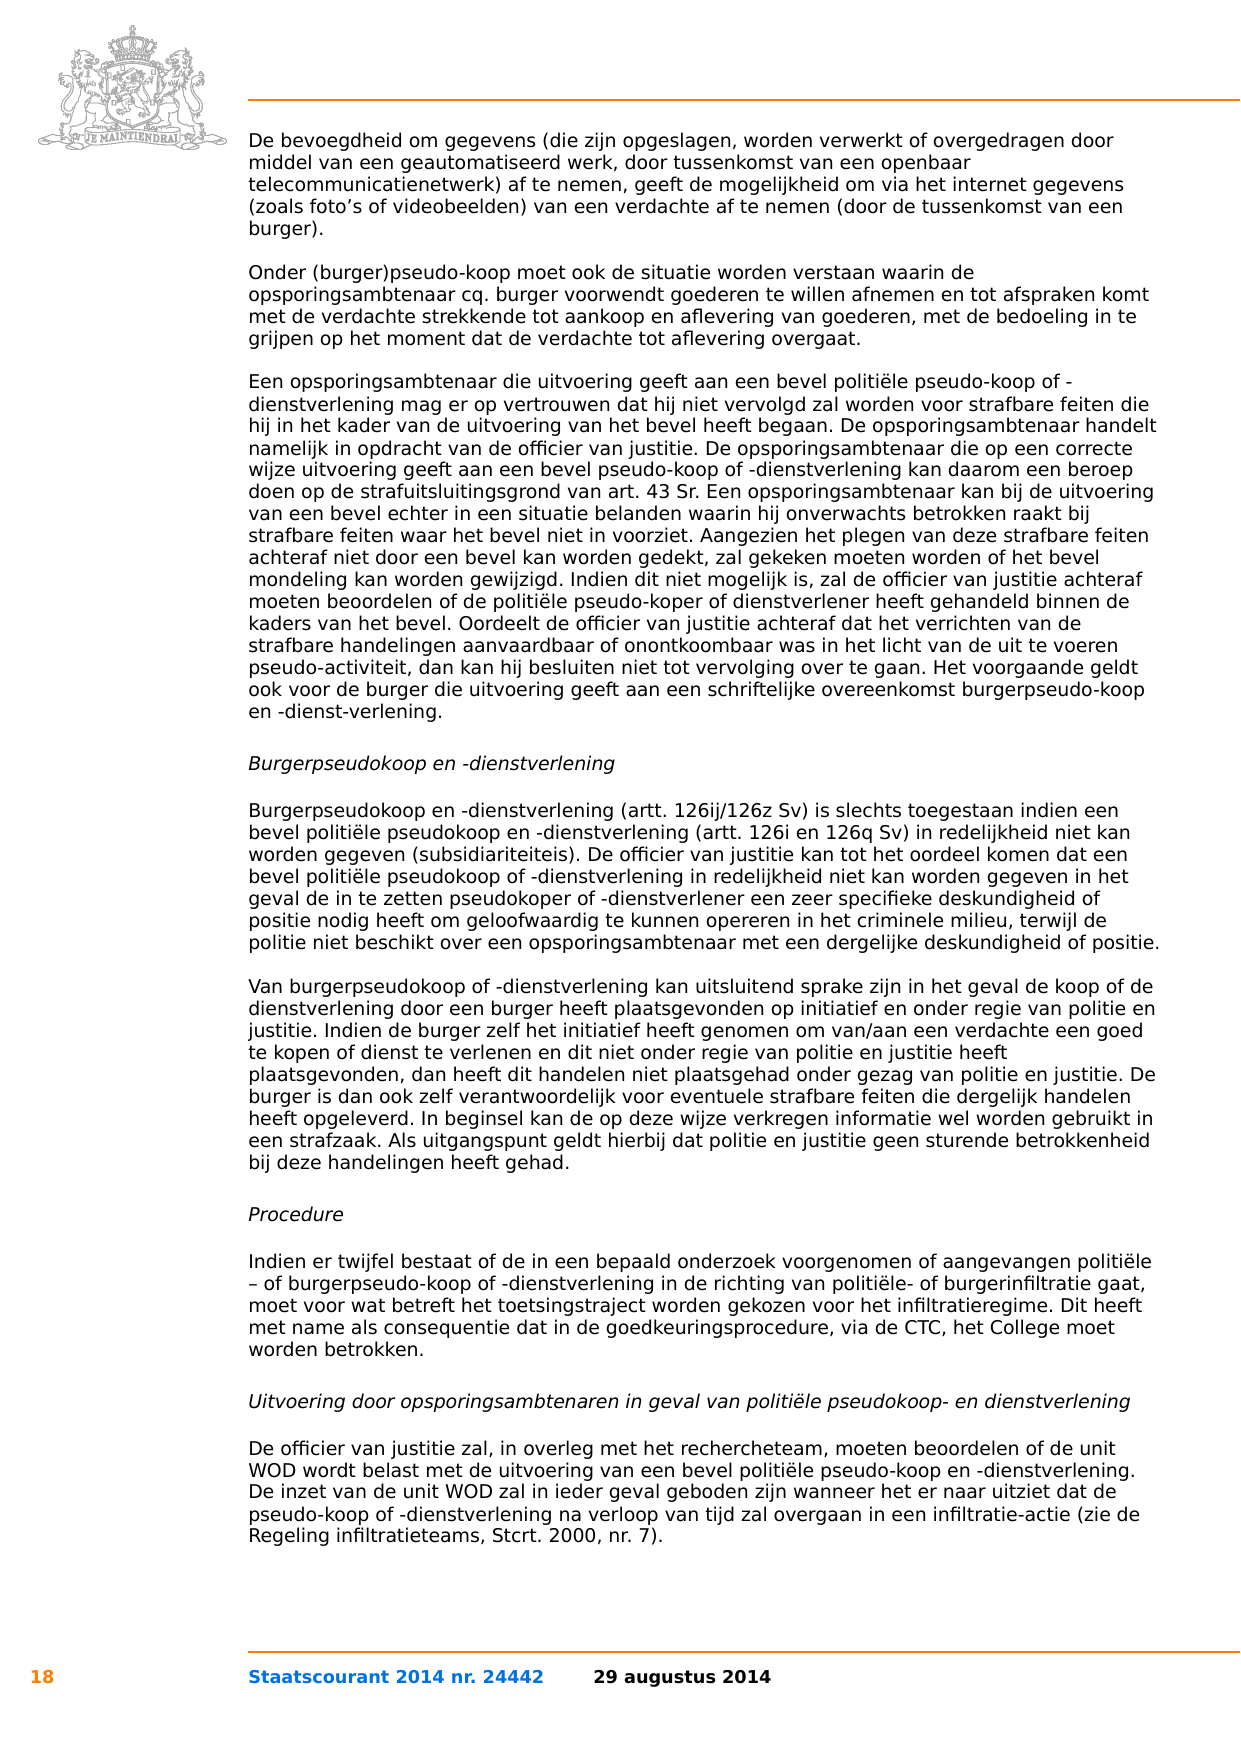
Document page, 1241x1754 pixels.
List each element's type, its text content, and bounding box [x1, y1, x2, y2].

picture [38, 25, 227, 150]
text Indien er twijfel bestaat of de in een bepaald onderzoek voorgenomen of aangevangen politiële – of burgerpseudo-koop of -dienstverlening in de richting van politiële- of burgerinfiltratie gaat, moet voor wat betreft het toetsingstraject worden gekozen voor het infiltratieregime. Dit heeft met name als consequentie dat in de goedkeuringsprocedure, via de CTC, het College moet worden betrokken. [248, 1251, 1163, 1361]
subtitle Procedure [248, 1204, 1163, 1226]
text Onder (burger)pseudo-koop moet ook de situatie worden verstaan waarin de opsporingsambtenaar cq. burger voorwendt goederen te willen afnemen en tot afspraken komt met de verdachte strekkende tot aankoop en aflevering van goederen, met de bedoeling in te grijpen op het moment dat de verdachte tot aflevering overgaat. [248, 262, 1163, 349]
subtitle Uitvoering door opsporingsambtenaren in geval van politiële pseudokoop- en dienstverlening [248, 1391, 1163, 1412]
text Burgerpseudokoop en -dienstverlening (artt. 126ij/126z Sv) is slechts toegestaan indien een bevel politiële pseudokoop en -dienstverlening (artt. 126i en 126q Sv) in redelijkheid niet kan worden gegeven (subsidiariteiteis). De officier van justitie kan tot het oordeel komen dat een bevel politiële pseudokoop of -dienstverlening in redelijkheid niet kan worden gegeven in het geval de in te zetten pseudokoper of -dienstverlener een zeer specifieke deskundigheid of positie nodig heeft om geloofwaardig te kunnen opereren in het criminele milieu, terwijl de politie niet beschikt over een opsporingsambtenaar met een dergelijke deskundigheid of positie. [248, 800, 1163, 954]
text De bevoegdheid om gegevens (die zijn opgeslagen, worden verwerkt of overgedragen door middel van een geautomatiseerd werk, door tussenkomst van een openbaar telecommunicatienetwerk) af te nemen, geeft de mogelijkheid om via het internet gegevens (zoals foto’s of videobeelden) van een verdachte af te nemen (door de tussenkomst van een burger). [248, 130, 1163, 240]
text De officier van justitie zal, in overleg met het rechercheteam, moeten beoordelen of de unit WOD wordt belast met de uitvoering van een bevel politiële pseudo-koop en -dienstverlening. De inzet van de unit WOD zal in ieder geval geboden zijn wanneer het er naar uitziet dat de pseudo-koop of -dienstverlening na verloop van tijd zal overgaan in een infiltratie-actie (zie de Regeling infiltratieteams, Stcrt. 2000, nr. 7). [248, 1437, 1163, 1547]
text Een opsporingsambtenaar die uitvoering geeft aan een bevel politiële pseudo-koop of -dienstverlening mag er op vertrouwen dat hij niet vervolgd zal worden voor strafbare feiten die hij in het kader van de uitvoering van het bevel heeft begaan. De opsporingsambtenaar handelt namelijk in opdracht van de officier van justitie. De opsporingsambtenaar die op een correcte wijze uitvoering geeft aan een bevel pseudo-koop of -dienstverlening kan daarom een beroep doen op de strafuitsluitingsgrond van art. 43 Sr. Een opsporingsambtenaar kan bij de uitvoering van een bevel echter in een situatie belanden waarin hij onverwachts betrokken raakt bij strafbare feiten waar het bevel niet in voorziet. Aangezien het plegen van deze strafbare feiten achteraf niet door een bevel kan worden gedekt, zal gekeken moeten worden of het bevel mondeling kan worden gewijzigd. Indien dit niet mogelijk is, zal de officier van justitie achteraf moeten beoordelen of de politiële pseudo-koper of dienstverlener heeft gehandeld binnen de kaders van het bevel. Oordeelt de officier van justitie achteraf dat het verrichten van de strafbare handelingen aanvaardbaar of onontkoombaar was in het licht van de uit te voeren pseudo-activiteit, dan kan hij besluiten niet tot vervolging over te gaan. Het voorgaande geldt ook voor de burger die uitvoering geeft aan een schriftelijke overeenkomst burgerpseudo-koop en -dienst-verlening. [248, 371, 1163, 723]
subtitle Burgerpseudokoop en -dienstverlening [248, 753, 1163, 775]
text Van burgerpseudokoop of -dienstverlening kan uitsluitend sprake zijn in het geval de koop of de dienstverlening door een burger heeft plaatsgevonden op initiatief en onder regie van politie en justitie. Indien de burger zelf het initiatief heeft genomen om van/aan een verdachte een goed te kopen of dienst te verlenen en dit niet onder regie van politie en justitie heeft plaatsgevonden, dan heeft dit handelen niet plaatsgehad onder gezag van politie en justitie. De burger is dan ook zelf verantwoordelijk voor eventuele strafbare feiten die dergelijk handelen heeft opgeleverd. In beginsel kan de op deze wijze verkregen informatie wel worden gebruikt in een strafzaak. Als uitgangspunt geldt hierbij dat politie en justitie geen sturende betrokkenheid bij deze handelingen heeft gehad. [248, 976, 1163, 1174]
